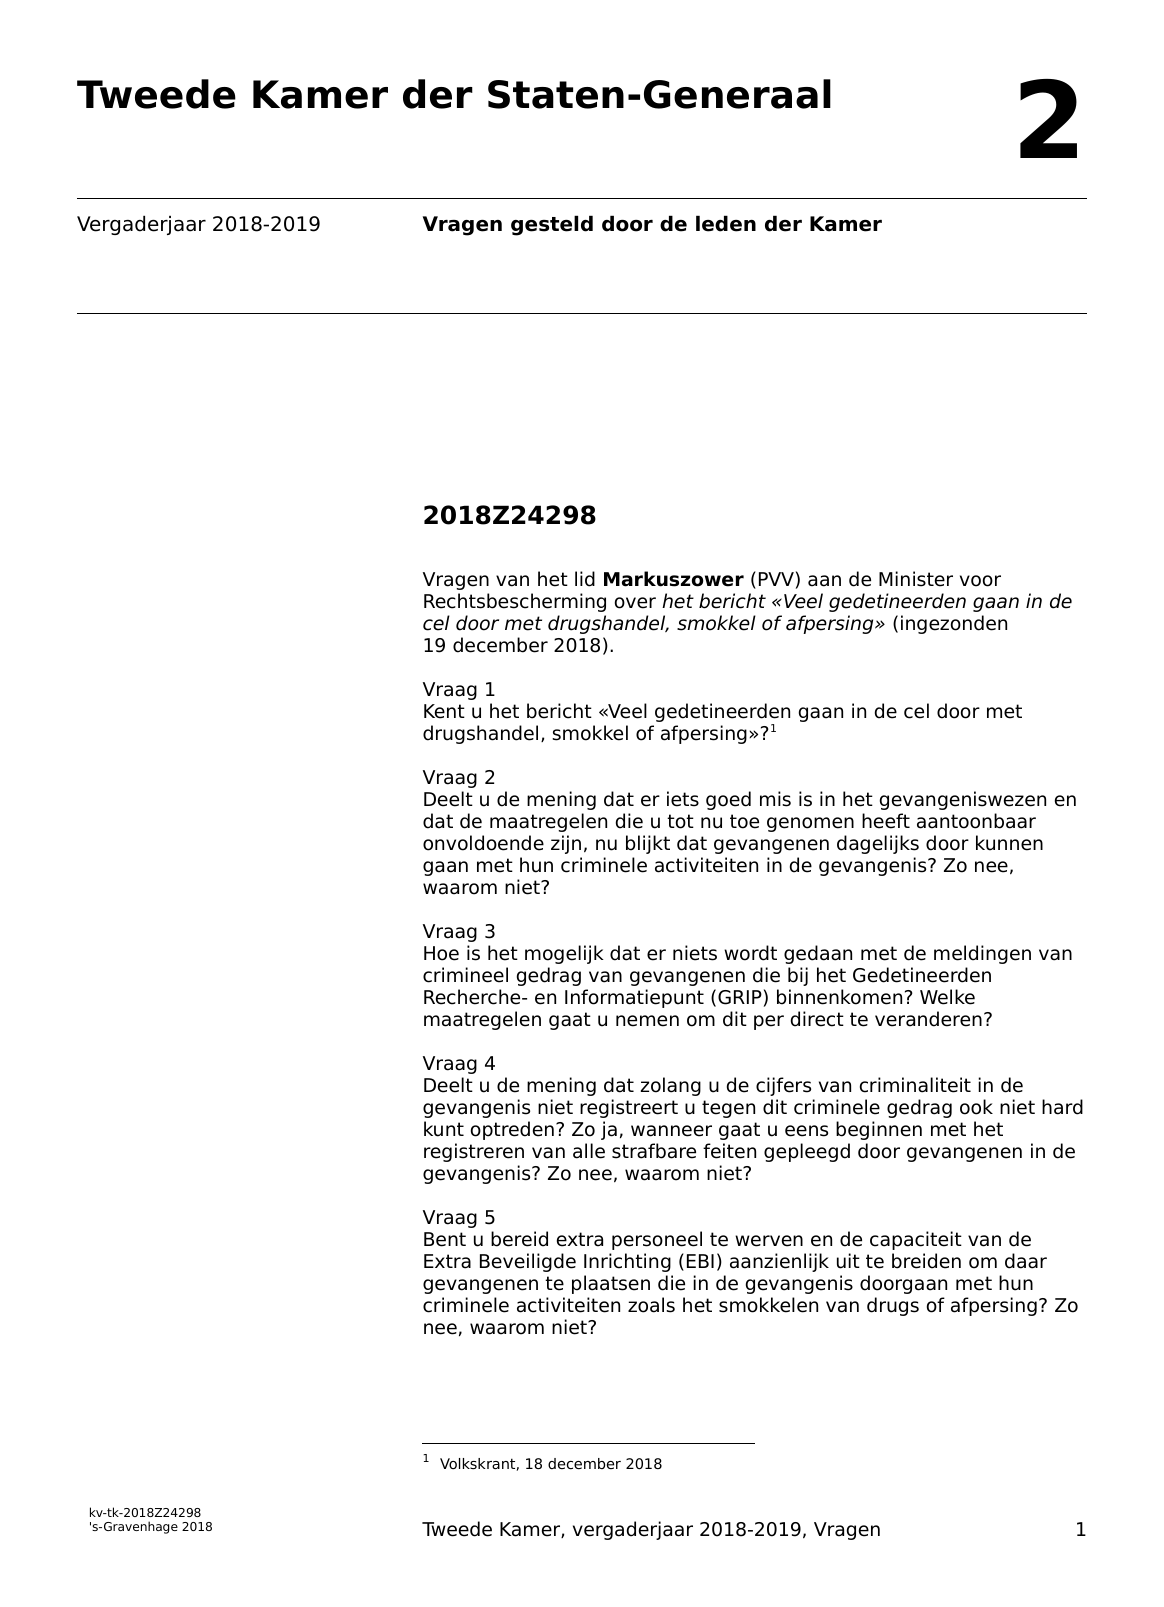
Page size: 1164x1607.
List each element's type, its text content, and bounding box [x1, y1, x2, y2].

text Vraag 5 [422, 1207, 1087, 1229]
text Kent u het bericht «Veel gedetineerden gaan in de cel door met drugshandel, smokkel of afpersing»? [422, 701, 1087, 745]
text Vraag 2 [422, 767, 1087, 789]
text Vraag 4 [422, 1053, 1087, 1075]
table_header Tweede Kamer der Staten-Generaal [77, 59, 886, 198]
text Vragen van het lid Markuszower (PVV) aan de Minister voor Rechtsbescherming over het bericht «Veel gedetineerden gaan in de cel door met drugshandel, smokkel of afpersing» (ingezonden 19 december 2018). [422, 569, 1087, 657]
text kv-tk-2018Z24298 [88, 1506, 323, 1520]
table_cell Vragen gesteld door de leden der Kamer [422, 199, 1087, 313]
text Vraag 1 [422, 679, 1087, 701]
table_cell Vergaderjaar 2018-2019 [77, 199, 422, 313]
table_header 2 [886, 59, 1087, 198]
text 2018Z24298 [422, 501, 1087, 531]
text Deelt u de mening dat zolang u de cijfers van criminaliteit in de gevangenis niet registreert u tegen dit criminele gedrag ook niet hard kunt optreden? Zo ja, wanneer gaat u eens beginnen met het registreren van alle strafbare feiten gepleegd door gevangenen in de gevangenis? Zo nee, waarom niet? [422, 1075, 1087, 1185]
text Hoe is het mogelijk dat er niets wordt gedaan met de meldingen van crimineel gedrag van gevangenen die bij het Gedetineerden Recherche- en Informatiepunt (GRIP) binnenkomen? Welke maatregelen gaat u nemen om dit per direct te veranderen? [422, 943, 1087, 1031]
text Deelt u de mening dat er iets goed mis is in het gevangeniswezen en dat de maatregelen die u tot nu toe genomen heeft aantoonbaar onvoldoende zijn, nu blijkt dat gevangenen dagelijks door kunnen gaan met hun criminele activiteiten in de gevangenis? Zo nee, waarom niet? [422, 789, 1087, 899]
text Vraag 3 [422, 921, 1087, 943]
text Volkskrant, 18 december 2018 [422, 1452, 1087, 1474]
text 's-Gravenhage 2018 [88, 1520, 323, 1534]
text Bent u bereid extra personeel te werven en de capaciteit van de Extra Beveiligde Inrichting (EBI) aanzienlijk uit te breiden om daar gevangenen te plaatsen die in de gevangenis doorgaan met hun criminele activiteiten zoals het smokkelen van drugs of afpersing? Zo nee, waarom niet? [422, 1229, 1087, 1339]
